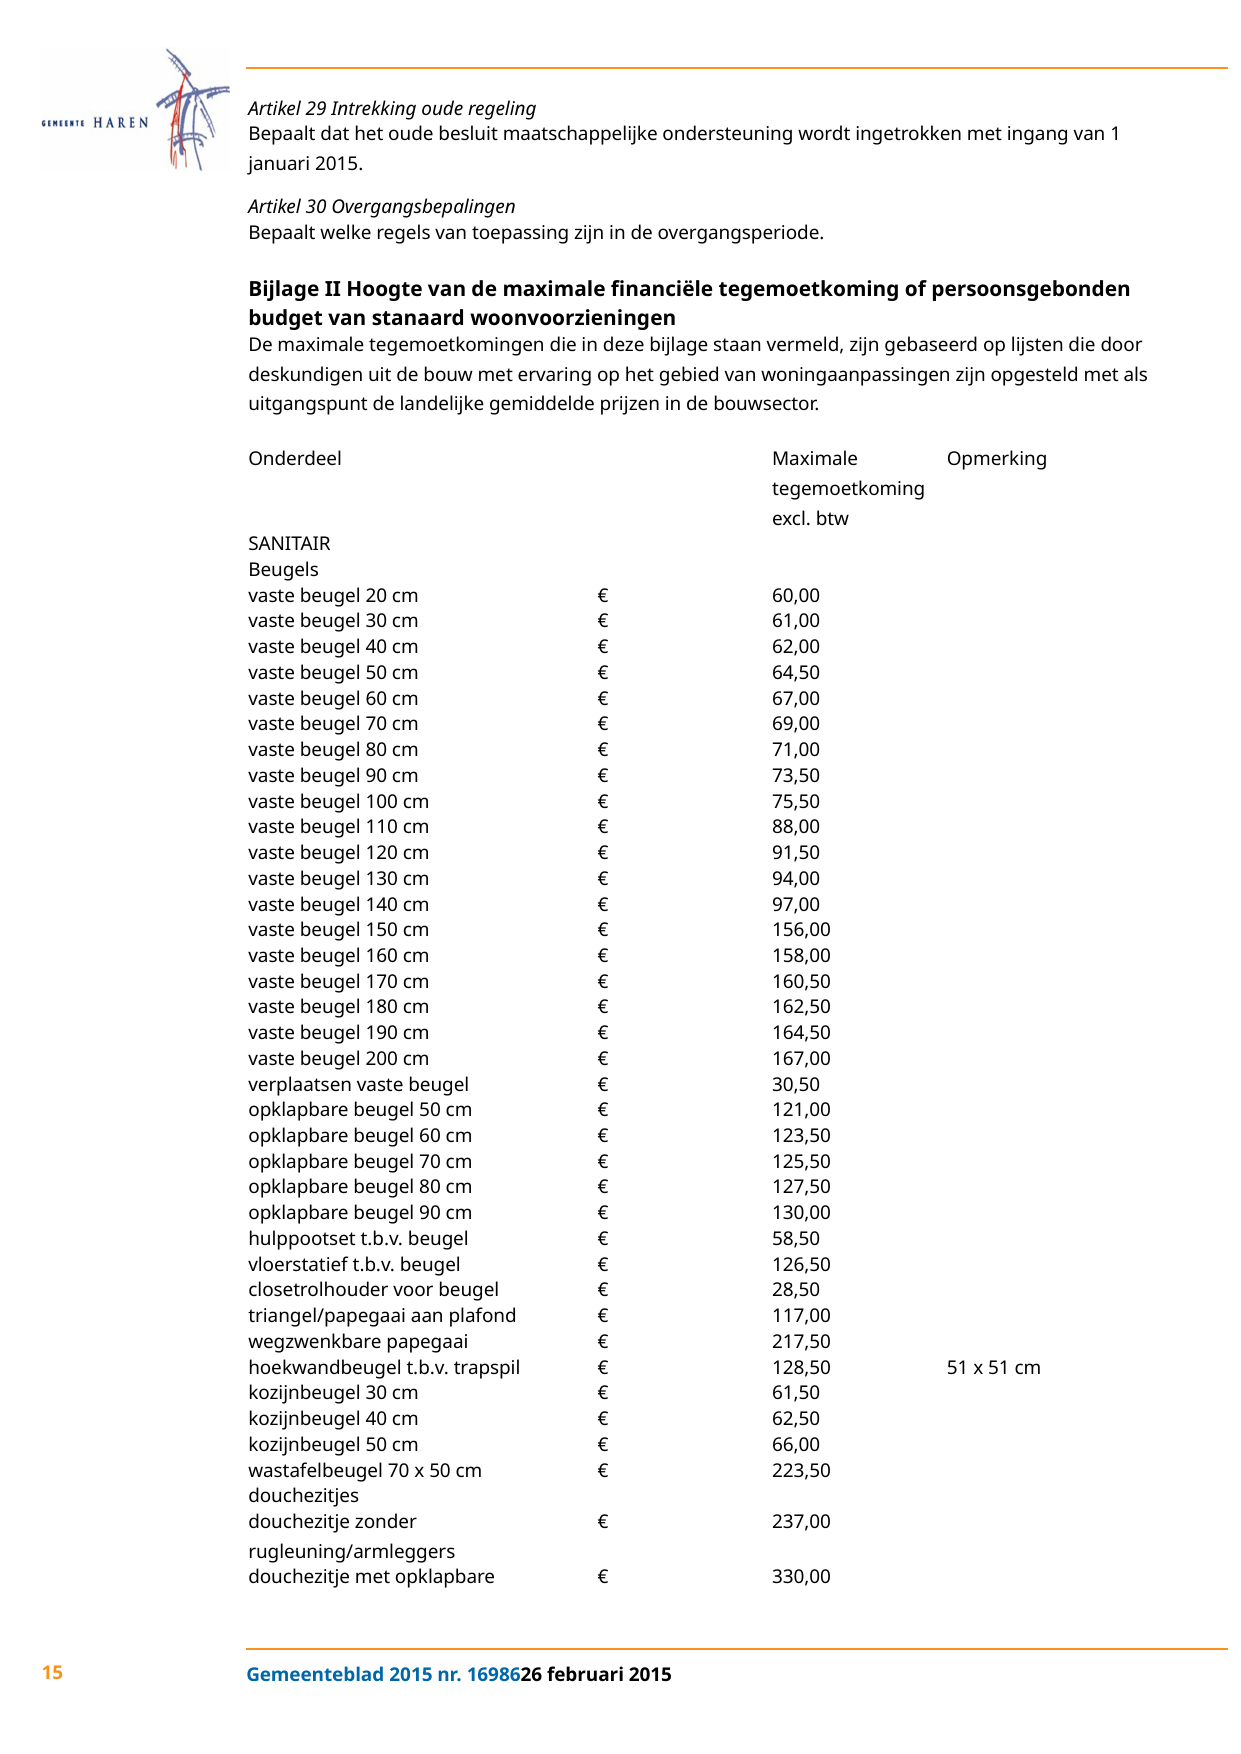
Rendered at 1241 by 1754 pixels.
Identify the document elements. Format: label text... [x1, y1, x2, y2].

table_cell [947, 608, 1152, 633]
table_cell vaste beugel 90 cm [248, 762, 597, 788]
table_cell hoekwandbeugel t.b.v. trapspil [248, 1354, 597, 1379]
table_cell [947, 1225, 1152, 1251]
table_cell 223,50 [772, 1457, 947, 1482]
table_cell [772, 531, 947, 556]
table_cell 164,50 [772, 1019, 947, 1045]
table_cell opklapbare beugel 50 cm [248, 1097, 597, 1122]
table_cell € [597, 1457, 772, 1482]
table_cell vaste beugel 190 cm [248, 1019, 597, 1045]
table_cell vaste beugel 110 cm [248, 814, 597, 839]
text Artikel 30 Overgangsbepalingen [248, 193, 1152, 219]
text De maximale tegemoetkomingen die in deze bijlage staan vermeld, zijn gebaseerd op lijsten die door deskundigen uit de bouw met ervaring op het gebied van woningaanpassingen zijn opgesteld met als uitgangspunt de landelijke gemiddelde prijzen in de bouwsector. [248, 331, 1152, 416]
table_cell 62,00 [772, 634, 947, 659]
table_cell Beugels [248, 556, 597, 582]
table_cell € [597, 1071, 772, 1097]
table_cell 94,00 [772, 865, 947, 891]
table_cell 73,50 [772, 762, 947, 788]
table_cell vaste beugel 150 cm [248, 916, 597, 942]
text Bepaalt welke regels van toepassing zijn in de overgangsperiode. [248, 219, 1152, 245]
table_cell [947, 1303, 1152, 1328]
table_cell [947, 1564, 1152, 1589]
table_cell [947, 788, 1152, 813]
table_cell 62,50 [772, 1405, 947, 1431]
table_cell vaste beugel 100 cm [248, 788, 597, 813]
table_cell € [597, 762, 772, 788]
table_cell 117,00 [772, 1303, 947, 1328]
table_cell € [597, 634, 772, 659]
table_cell € [597, 1431, 772, 1457]
table_cell 167,00 [772, 1045, 947, 1071]
table_cell 160,50 [772, 968, 947, 994]
table_cell [947, 814, 1152, 839]
table_cell 156,00 [772, 916, 947, 942]
table_cell [947, 994, 1152, 1019]
table_cell [947, 1508, 1152, 1563]
table_cell [947, 1483, 1152, 1508]
table_cell € [597, 711, 772, 736]
table_cell vaste beugel 20 cm [248, 582, 597, 608]
table_cell wastafelbeugel 70 x 50 cm [248, 1457, 597, 1482]
table_cell kozijnbeugel 40 cm [248, 1405, 597, 1431]
table_cell 91,50 [772, 839, 947, 865]
table_cell closetrolhouder voor beugel [248, 1277, 597, 1302]
table_cell [947, 762, 1152, 788]
table_cell douchezitje zonder rugleuning/armleggers [248, 1508, 597, 1563]
table_cell € [597, 865, 772, 891]
table_cell € [597, 788, 772, 813]
table_cell triangel/papegaai aan plafond [248, 1303, 597, 1328]
table_cell opklapbare beugel 70 cm [248, 1148, 597, 1174]
table_cell € [597, 916, 772, 942]
table_cell vaste beugel 180 cm [248, 994, 597, 1019]
table_cell opklapbare beugel 60 cm [248, 1122, 597, 1148]
table_cell 128,50 [772, 1354, 947, 1379]
table_cell [947, 1200, 1152, 1225]
table_cell € [597, 1174, 772, 1199]
table_cell [947, 1045, 1152, 1071]
table_cell € [597, 1148, 772, 1174]
table_cell wegzwenkbare papegaai [248, 1328, 597, 1354]
table_cell 51 x 51 cm [947, 1354, 1152, 1379]
table_header [597, 446, 772, 531]
table_cell 162,50 [772, 994, 947, 1019]
table_cell vaste beugel 40 cm [248, 634, 597, 659]
table_cell vaste beugel 30 cm [248, 608, 597, 633]
table_cell € [597, 1045, 772, 1071]
table_cell kozijnbeugel 50 cm [248, 1431, 597, 1457]
table_cell 61,00 [772, 608, 947, 633]
table_cell 75,50 [772, 788, 947, 813]
table_cell verplaatsen vaste beugel [248, 1071, 597, 1097]
table_cell € [597, 968, 772, 994]
table_cell € [597, 608, 772, 633]
table_cell [947, 891, 1152, 916]
table_cell [947, 1380, 1152, 1405]
table_cell [947, 1097, 1152, 1122]
table_cell 126,50 [772, 1251, 947, 1277]
table_cell 88,00 [772, 814, 947, 839]
table_cell 28,50 [772, 1277, 947, 1302]
table_cell douchezitjes [248, 1483, 597, 1508]
table_cell [947, 736, 1152, 762]
table_cell vaste beugel 120 cm [248, 839, 597, 865]
table_cell € [597, 1303, 772, 1328]
table_cell € [597, 659, 772, 685]
table_cell € [597, 1251, 772, 1277]
table_cell 125,50 [772, 1148, 947, 1174]
table_cell [947, 968, 1152, 994]
table_cell € [597, 1277, 772, 1302]
table_cell 123,50 [772, 1122, 947, 1148]
table_cell vaste beugel 80 cm [248, 736, 597, 762]
text Artikel 29 Intrekking oude regeling [248, 95, 1152, 121]
table_cell [947, 685, 1152, 711]
table_cell 121,00 [772, 1097, 947, 1122]
table_cell € [597, 1019, 772, 1045]
table_cell [947, 659, 1152, 685]
table_cell douchezitje met opklapbare [248, 1564, 597, 1589]
table_header Opmerking [947, 446, 1152, 531]
table_cell SANITAIR [248, 531, 597, 556]
table_cell € [597, 891, 772, 916]
table_cell [947, 634, 1152, 659]
table_cell vaste beugel 60 cm [248, 685, 597, 711]
table_cell € [597, 839, 772, 865]
table_cell [947, 1071, 1152, 1097]
table_cell 217,50 [772, 1328, 947, 1354]
text Bepaalt dat het oude besluit maatschappelijke ondersteuning wordt ingetrokken met ingang van 1 januari 2015. [248, 121, 1152, 176]
table_cell opklapbare beugel 90 cm [248, 1200, 597, 1225]
table_cell [947, 582, 1152, 608]
table_cell € [597, 1200, 772, 1225]
table_cell [947, 531, 1152, 556]
table_cell [947, 556, 1152, 582]
table_header Onderdeel [248, 446, 597, 531]
table_cell € [597, 942, 772, 968]
table_cell vaste beugel 170 cm [248, 968, 597, 994]
table_cell [947, 1328, 1152, 1354]
table_header Maximale tegemoetkoming excl. btw [772, 446, 947, 531]
table_cell 58,50 [772, 1225, 947, 1251]
table_cell kozijnbeugel 30 cm [248, 1380, 597, 1405]
table_cell [597, 531, 772, 556]
table_cell 64,50 [772, 659, 947, 685]
table_cell vaste beugel 140 cm [248, 891, 597, 916]
table_cell vaste beugel 130 cm [248, 865, 597, 891]
table_cell hulppootset t.b.v. beugel [248, 1225, 597, 1251]
table_cell [947, 865, 1152, 891]
table_cell [772, 1483, 947, 1508]
table_cell [947, 1431, 1152, 1457]
text Bijlage II Hoogte van de maximale financiële tegemoetkoming of persoonsgebonden budget van stanaard woonvoorzieningen [248, 274, 1152, 331]
table_cell [947, 1174, 1152, 1199]
table_cell € [597, 1564, 772, 1589]
table_cell € [597, 1097, 772, 1122]
table_cell vaste beugel 160 cm [248, 942, 597, 968]
table_cell € [597, 814, 772, 839]
table_cell [947, 1277, 1152, 1302]
table_cell [947, 942, 1152, 968]
table_cell vloerstatief t.b.v. beugel [248, 1251, 597, 1277]
table_cell [947, 1148, 1152, 1174]
table_cell € [597, 736, 772, 762]
table_cell opklapbare beugel 80 cm [248, 1174, 597, 1199]
table_cell € [597, 994, 772, 1019]
table_cell € [597, 685, 772, 711]
table_cell € [597, 1225, 772, 1251]
table_cell 130,00 [772, 1200, 947, 1225]
table_cell € [597, 1328, 772, 1354]
table_cell € [597, 582, 772, 608]
table_cell 237,00 [772, 1508, 947, 1563]
table_cell [947, 839, 1152, 865]
table_cell [947, 1405, 1152, 1431]
table_cell [597, 556, 772, 582]
table_cell € [597, 1380, 772, 1405]
table_cell € [597, 1508, 772, 1563]
table_cell 61,50 [772, 1380, 947, 1405]
picture [41, 47, 231, 172]
table_cell 330,00 [772, 1564, 947, 1589]
table_cell 67,00 [772, 685, 947, 711]
table_cell [772, 556, 947, 582]
table_cell [947, 711, 1152, 736]
table_cell [947, 1457, 1152, 1482]
table_cell [597, 1483, 772, 1508]
table_cell € [597, 1405, 772, 1431]
table_cell 71,00 [772, 736, 947, 762]
table_cell vaste beugel 70 cm [248, 711, 597, 736]
table_cell 30,50 [772, 1071, 947, 1097]
table_cell 97,00 [772, 891, 947, 916]
table_cell vaste beugel 50 cm [248, 659, 597, 685]
table_cell € [597, 1122, 772, 1148]
table_cell [947, 1019, 1152, 1045]
table_cell 60,00 [772, 582, 947, 608]
table_cell 69,00 [772, 711, 947, 736]
table_cell 66,00 [772, 1431, 947, 1457]
table_cell vaste beugel 200 cm [248, 1045, 597, 1071]
table_cell 127,50 [772, 1174, 947, 1199]
table_cell [947, 916, 1152, 942]
table_cell [947, 1122, 1152, 1148]
table_cell [947, 1251, 1152, 1277]
table_cell 158,00 [772, 942, 947, 968]
table_cell € [597, 1354, 772, 1379]
